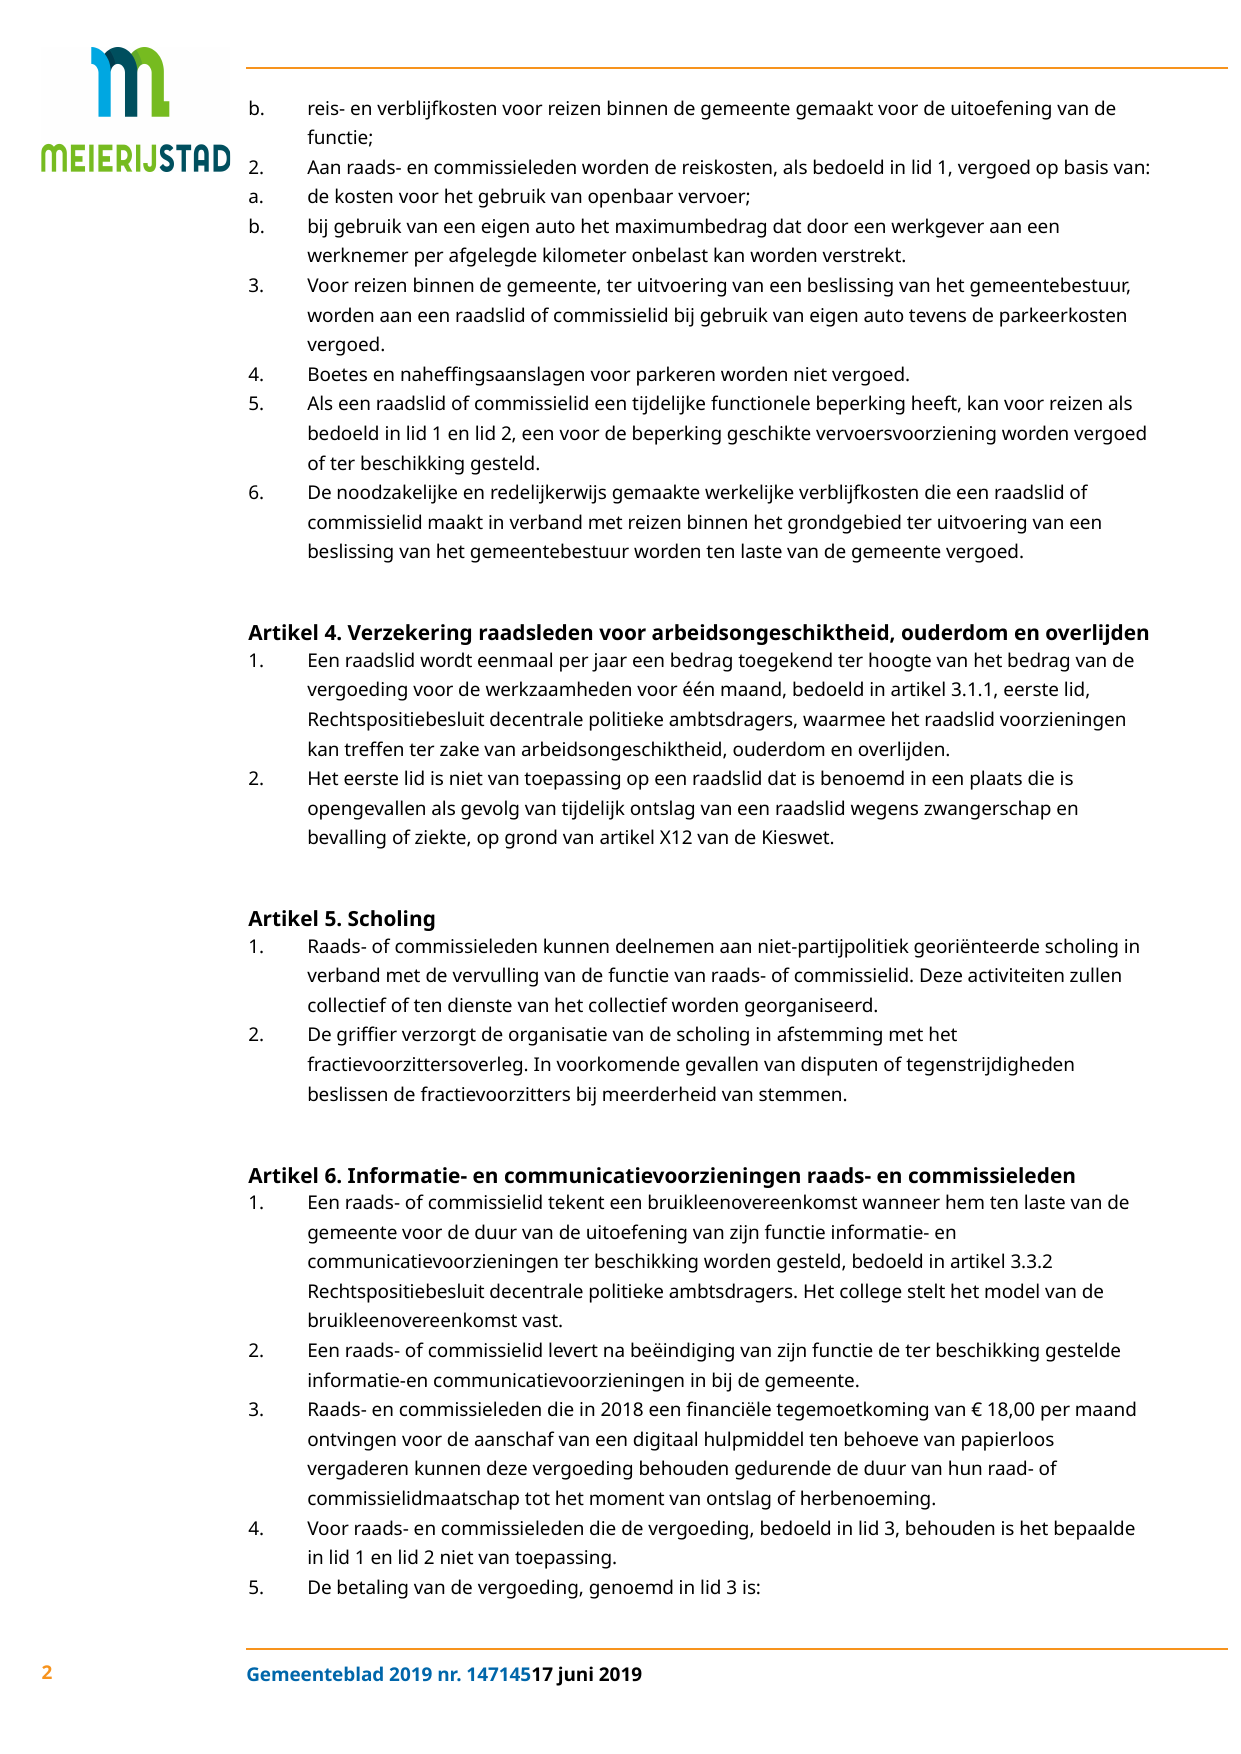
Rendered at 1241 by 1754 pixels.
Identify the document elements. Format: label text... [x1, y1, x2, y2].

text Artikel 6. Informatie- en communicatievoorzieningen raads- en commissieleden [248, 1161, 1152, 1189]
list reis- en verblijfkosten voor reizen binnen de gemeente gemaakt voor de uitoefening van de functie; [248, 95, 1152, 150]
list de kosten voor het gebruik van openbaar vervoer; [248, 183, 1152, 209]
list Het eerste lid is niet van toepassing op een raadslid dat is benoemd in een plaats die is opengevallen als gevolg van tijdelijk ontslag van een raadslid wegens zwangerschap en bevalling of ziekte, op grond van artikel X12 van de Kieswet. [248, 765, 1152, 850]
list Een raadslid wordt eenmaal per jaar een bedrag toegekend ter hoogte van het bedrag van de vergoeding voor de werkzaamheden voor één maand, bedoeld in artikel 3.1.1, eerste lid, Rechtspositiebesluit decentrale politieke ambtsdragers, waarmee het raadslid voorzieningen kan treffen ter zake van arbeidsongeschiktheid, ouderdom en overlijden. [248, 647, 1152, 761]
list Als een raadslid of commissielid een tijdelijke functionele beperking heeft, kan voor reizen als bedoeld in lid 1 en lid 2, een voor de beperking geschikte vervoersvoorziening worden vergoed of ter beschikking gesteld. [248, 391, 1152, 476]
picture [41, 47, 231, 172]
list Boetes en naheffingsaanslagen voor parkeren worden niet vergoed. [248, 361, 1152, 387]
list Een raads- of commissielid levert na beëindiging van zijn functie de ter beschikking gestelde informatie-en communicatievoorzieningen in bij de gemeente. [248, 1337, 1152, 1392]
list Een raads- of commissielid tekent een bruikleenovereenkomst wanneer hem ten laste van de gemeente voor de duur van de uitoefening van zijn functie informatie- en communicatievoorzieningen ter beschikking worden gesteld, bedoeld in artikel 3.3.2 Rechtspositiebesluit decentrale politieke ambtsdragers. Het college stelt het model van de bruikleenovereenkomst vast. [248, 1189, 1152, 1333]
list De griffier verzorgt de organisatie van de scholing in afstemming met het fractievoorzittersoverleg. In voorkomende gevallen van disputen of tegenstrijdigheden beslissen de fractievoorzitters bij meerderheid van stemmen. [248, 1022, 1152, 1107]
text Artikel 4. Verzekering raadsleden voor arbeidsongeschiktheid, ouderdom en overlijden [248, 618, 1152, 647]
list Voor reizen binnen de gemeente, ter uitvoering van een beslissing van het gemeentebestuur, worden aan een raadslid of commissielid bij gebruik van eigen auto tevens de parkeerkosten vergoed. [248, 272, 1152, 357]
list Raads- of commissieleden kunnen deelnemen aan niet-partijpolitiek georiënteerde scholing in verband met de vervulling van de functie van raads- of commissielid. Deze activiteiten zullen collectief of ten dienste van het collectief worden georganiseerd. [248, 933, 1152, 1018]
list Voor raads- en commissieleden die de vergoeding, bedoeld in lid 3, behouden is het bepaalde in lid 1 en lid 2 niet van toepassing. [248, 1515, 1152, 1570]
list De noodzakelijke en redelijkerwijs gemaakte werkelijke verblijfkosten die een raadslid of commissielid maakt in verband met reizen binnen het grondgebied ter uitvoering van een beslissing van het gemeentebestuur worden ten laste van de gemeente vergoed. [248, 479, 1152, 564]
list bij gebruik van een eigen auto het maximumbedrag dat door een werkgever aan een werknemer per afgelegde kilometer onbelast kan worden verstrekt. [248, 213, 1152, 268]
list De betaling van de vergoeding, genoemd in lid 3 is: [248, 1574, 1152, 1599]
list Aan raads- en commissieleden worden de reiskosten, als bedoeld in lid 1, vergoed op basis van: [248, 154, 1152, 180]
list Raads- en commissieleden die in 2018 een financiële tegemoetkoming van € 18,00 per maand ontvingen voor de aanschaf van een digitaal hulpmiddel ten behoeve van papierloos vergaderen kunnen deze vergoeding behouden gedurende de duur van hun raad- of commissielidmaatschap tot het moment van ontslag of herbenoeming. [248, 1396, 1152, 1511]
text Artikel 5. Scholing [248, 904, 1152, 933]
